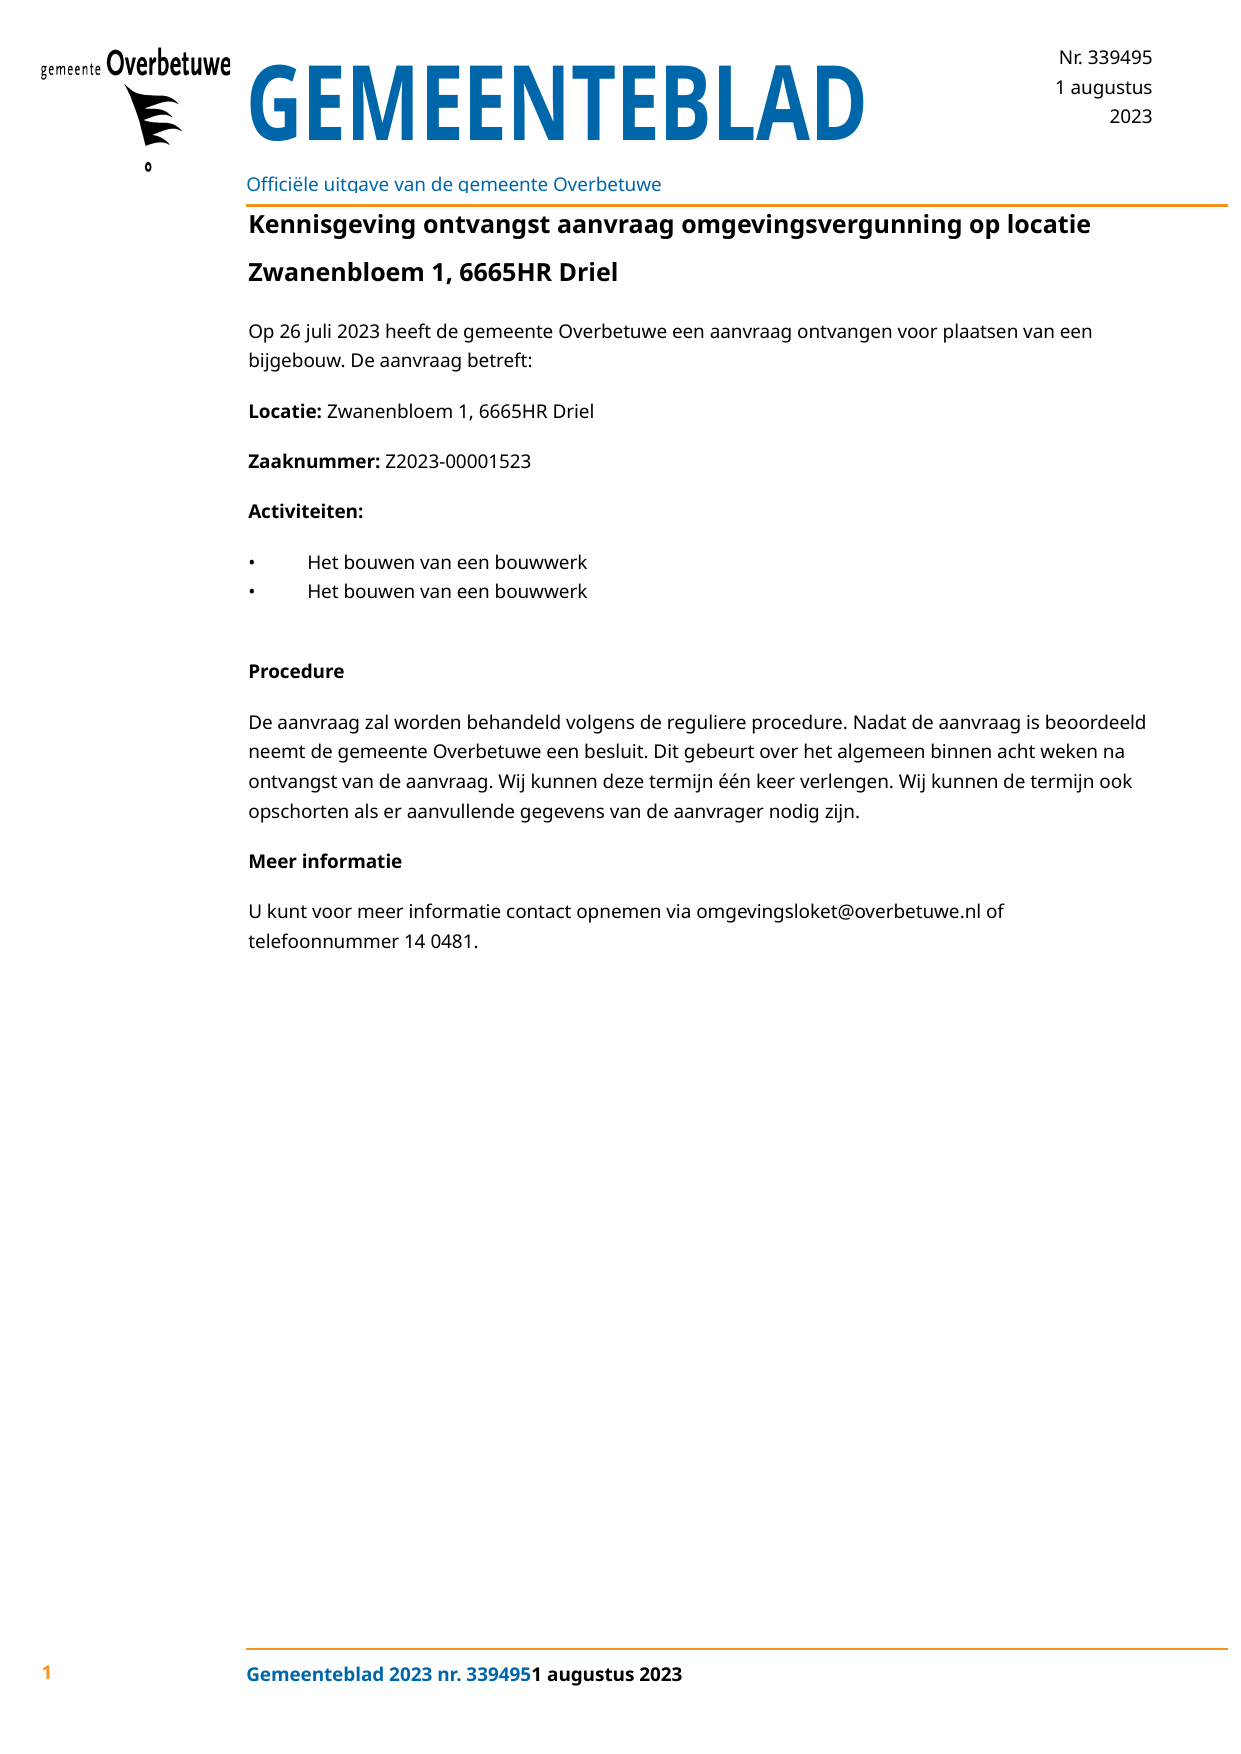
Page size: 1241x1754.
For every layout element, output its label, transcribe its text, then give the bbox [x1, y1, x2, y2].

text U kunt voor meer informatie contact opnemen via omgevingsloket@overbetuwe.nl of telefoonnummer 14 0481. [248, 899, 1152, 954]
text Procedure [248, 659, 1152, 684]
text De aanvraag zal worden behandeld volgens de reguliere procedure. Nadat de aanvraag is beoordeeld neemt de gemeente Overbetuwe een besluit. Dit gebeurt over het algemeen binnen acht weken na ontvangst van de aanvraag. Wij kunnen deze termijn één keer verlengen. Wij kunnen de termijn ook opschorten als er aanvullende gegevens van de aanvrager nodig zijn. [248, 709, 1152, 824]
text Meer informatie [248, 848, 1152, 874]
picture [41, 47, 231, 172]
list Het bouwen van een bouwwerk [248, 549, 1152, 575]
text Activiteiten: [248, 499, 1152, 524]
text Locatie: Zwanenbloem 1, 6665HR Driel [248, 398, 1152, 424]
list Het bouwen van een bouwwerk [248, 579, 1152, 604]
text Op 26 juli 2023 heeft de gemeente Overbetuwe een aanvraag ontvangen voor plaatsen van een bijgebouw. De aanvraag betreft: [248, 318, 1152, 373]
text Kennisgeving ontvangst aanvraag omgevingsvergunning op locatie Zwanenbloem 1, 6665HR Driel [248, 207, 1152, 288]
text Zaaknummer: Z2023-00001523 [248, 448, 1152, 474]
